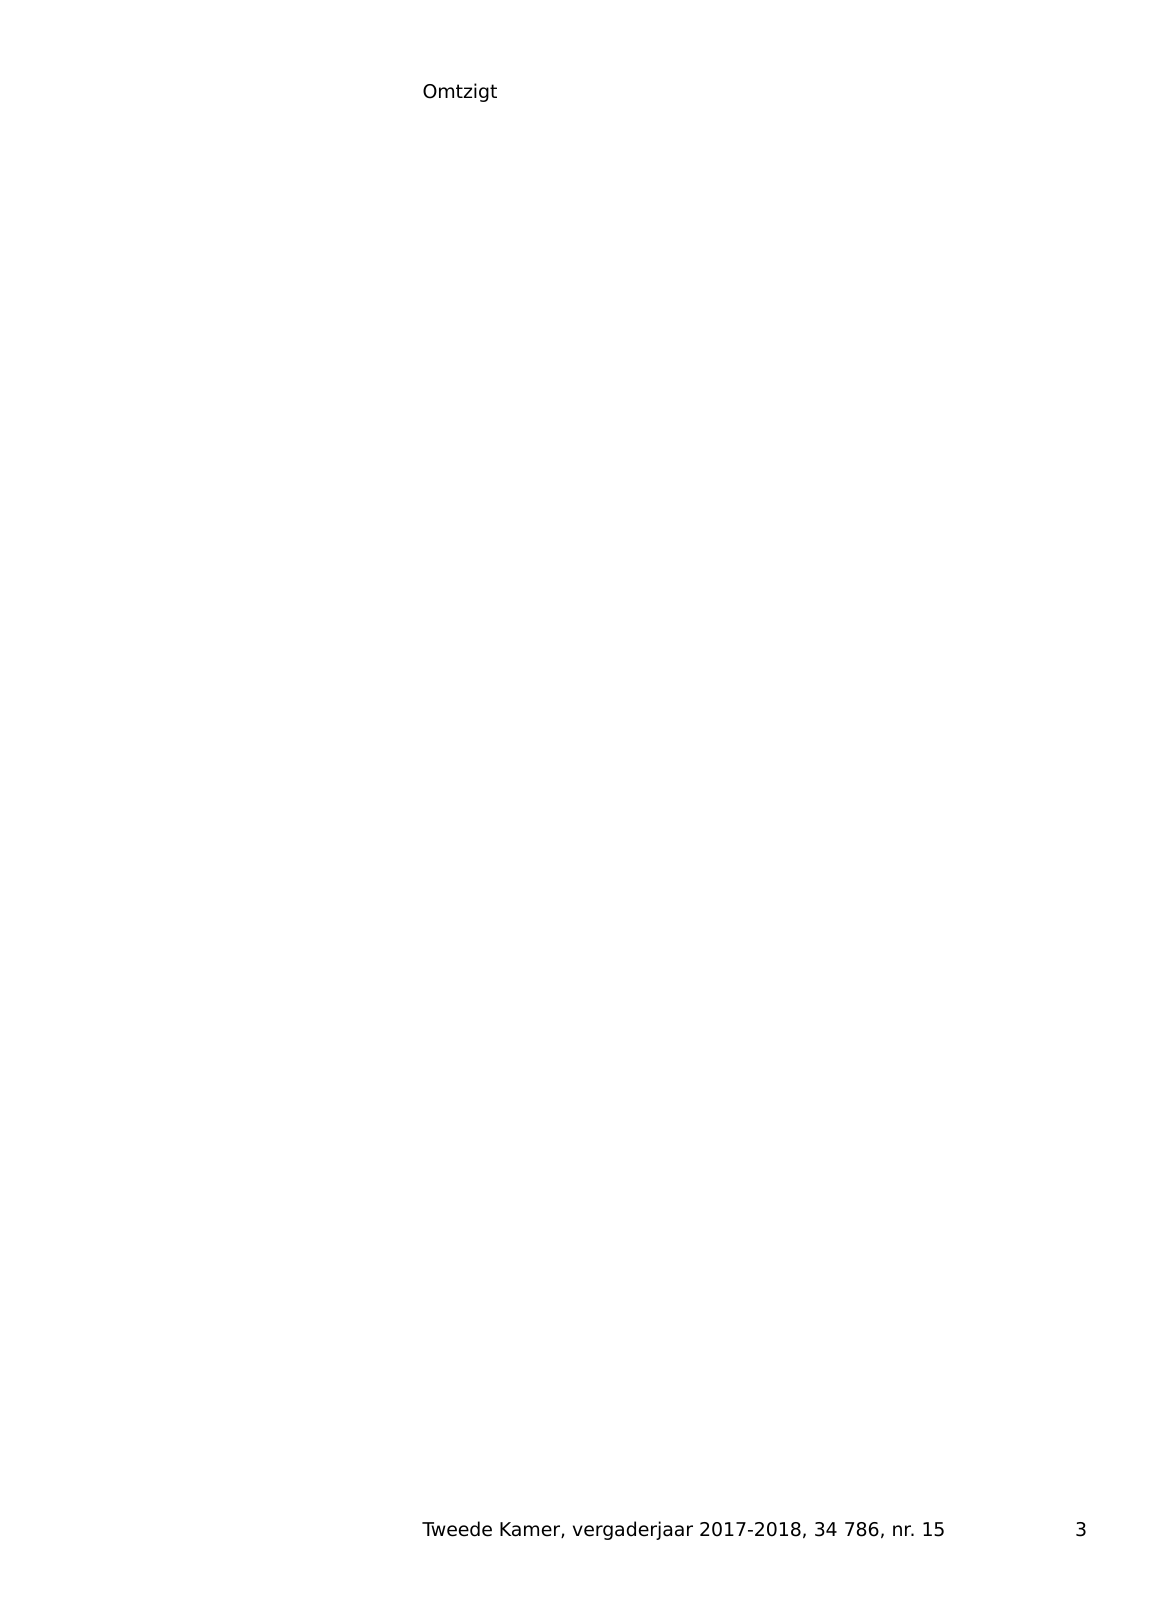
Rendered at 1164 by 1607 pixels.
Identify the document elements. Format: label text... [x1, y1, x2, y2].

text Omtzigt [422, 59, 1087, 103]
